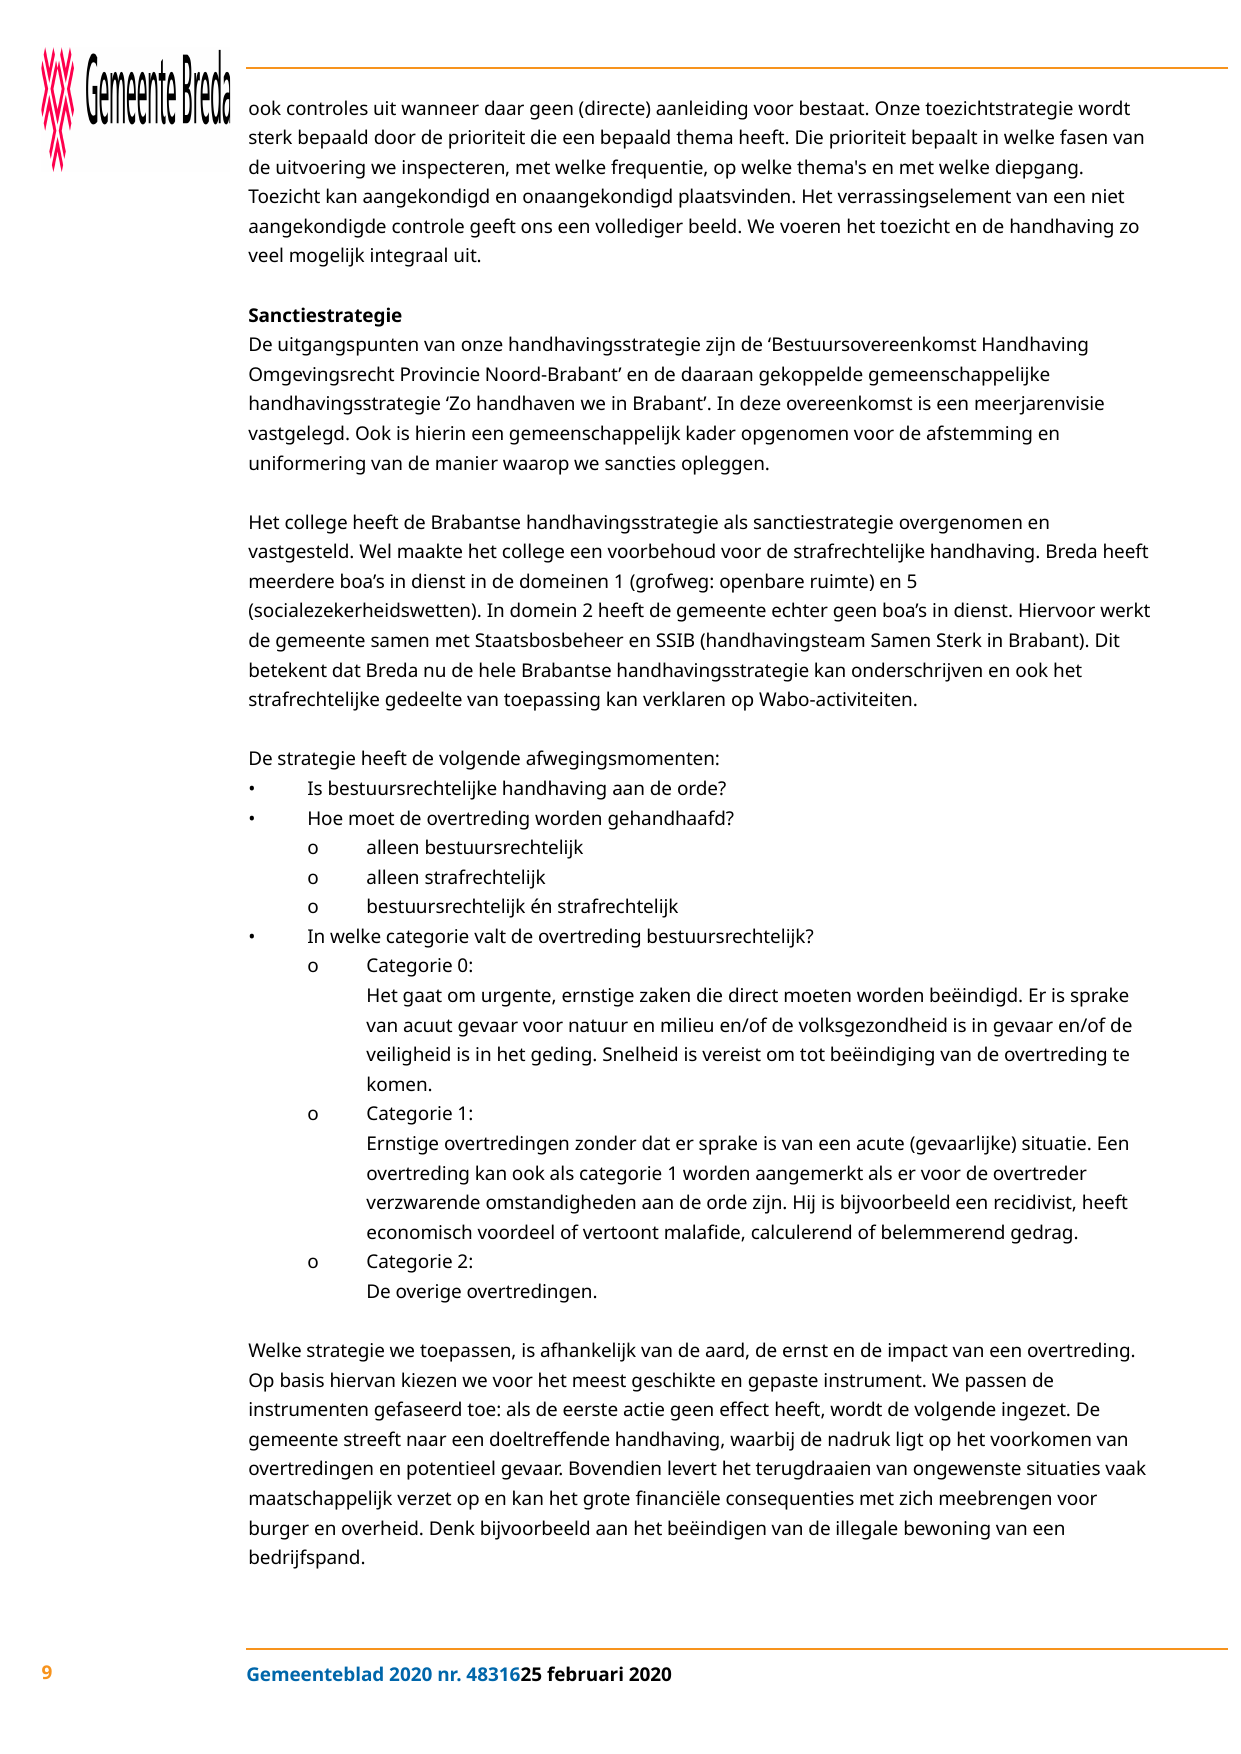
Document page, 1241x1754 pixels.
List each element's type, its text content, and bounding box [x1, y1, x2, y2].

list Hoe moet de overtreding worden gehandhaafd? [248, 805, 1152, 831]
text De uitgangspunten van onze handhavingsstrategie zijn de ‘Bestuursovereenkomst Handhaving Omgevingsrecht Provincie Noord-Brabant’ en de daaraan gekoppelde gemeenschappelijke handhavingsstrategie ‘Zo handhaven we in Brabant’. In deze overeenkomst is een meerjarenvisie vastgelegd. Ook is hierin een gemeenschappelijk kader opgenomen voor de afstemming en uniformering van de manier waarop we sancties opleggen. [248, 331, 1152, 476]
list In welke categorie valt de overtreding bestuursrechtelijk? [248, 923, 1152, 949]
list Categorie 2: [307, 1248, 1152, 1274]
text Sanctiestrategie [248, 302, 1152, 328]
list Categorie 0: [307, 953, 1152, 978]
list Is bestuursrechtelijke handhaving aan de orde? [248, 775, 1152, 801]
text ook controles uit wanneer daar geen (directe) aanleiding voor bestaat. Onze toezichtstrategie wordt sterk bepaald door de prioriteit die een bepaald thema heeft. Die prioriteit bepaalt in welke fasen van de uitvoering we inspecteren, met welke frequentie, op welke thema's en met welke diepgang. Toezicht kan aangekondigd en onaangekondigd plaatsvinden. Het verrassingselement van een niet aangekondigde controle geeft ons een vollediger beeld. We voeren het toezicht en de handhaving zo veel mogelijk integraal uit. [248, 95, 1152, 268]
list alleen bestuursrechtelijk [307, 834, 1152, 860]
text De strategie heeft de volgende afwegingsmomenten: [248, 746, 1152, 771]
picture [41, 47, 231, 172]
list bestuursrechtelijk én strafrechtelijk [307, 893, 1152, 919]
text Welke strategie we toepassen, is afhankelijk van de aard, de ernst en de impact van een overtreding. Op basis hiervan kiezen we voor het meest geschikte en gepaste instrument. We passen de instrumenten gefaseerd toe: als de eerste actie geen effect heeft, wordt de volgende ingezet. De gemeente streeft naar een doeltreffende handhaving, waarbij de nadruk ligt op het voorkomen van overtredingen en potentieel gevaar. Bovendien levert het terugdraaien van ongewenste situaties vaak maatschappelijk verzet op en kan het grote financiële consequenties met zich meebrengen voor burger en overheid. Denk bijvoorbeeld aan het beëindigen van de illegale bewoning van een bedrijfspand. [248, 1337, 1152, 1570]
list De overige overtredingen. [307, 1278, 1152, 1304]
list alleen strafrechtelijk [307, 864, 1152, 890]
text Het college heeft de Brabantse handhavingsstrategie als sanctiestrategie overgenomen en vastgesteld. Wel maakte het college een voorbehoud voor de strafrechtelijke handhaving. Breda heeft meerdere boa’s in dienst in de domeinen 1 (grofweg: openbare ruimte) en 5 (socialezekerheidswetten). In domein 2 heeft de gemeente echter geen boa’s in dienst. Hiervoor werkt de gemeente samen met Staatsbosbeheer en SSIB (handhavingsteam Samen Sterk in Brabant). Dit betekent dat Breda nu de hele Brabantse handhavingsstrategie kan onderschrijven en ook het strafrechtelijke gedeelte van toepassing kan verklaren op Wabo-activiteiten. [248, 509, 1152, 712]
list Ernstige overtredingen zonder dat er sprake is van een acute (gevaarlijke) situatie. Een overtreding kan ook als categorie 1 worden aangemerkt als er voor de overtreder verzwarende omstandigheden aan de orde zijn. Hij is bijvoorbeeld een recidivist, heeft economisch voordeel of vertoont malafide, calculerend of belemmerend gedrag. [307, 1130, 1152, 1245]
list Categorie 1: [307, 1101, 1152, 1126]
list Het gaat om urgente, ernstige zaken die direct moeten worden beëindigd. Er is sprake van acuut gevaar voor natuur en milieu en/of de volksgezondheid is in gevaar en/of de veiligheid is in het geding. Snelheid is vereist om tot beëindiging van de overtreding te komen. [307, 982, 1152, 1097]
